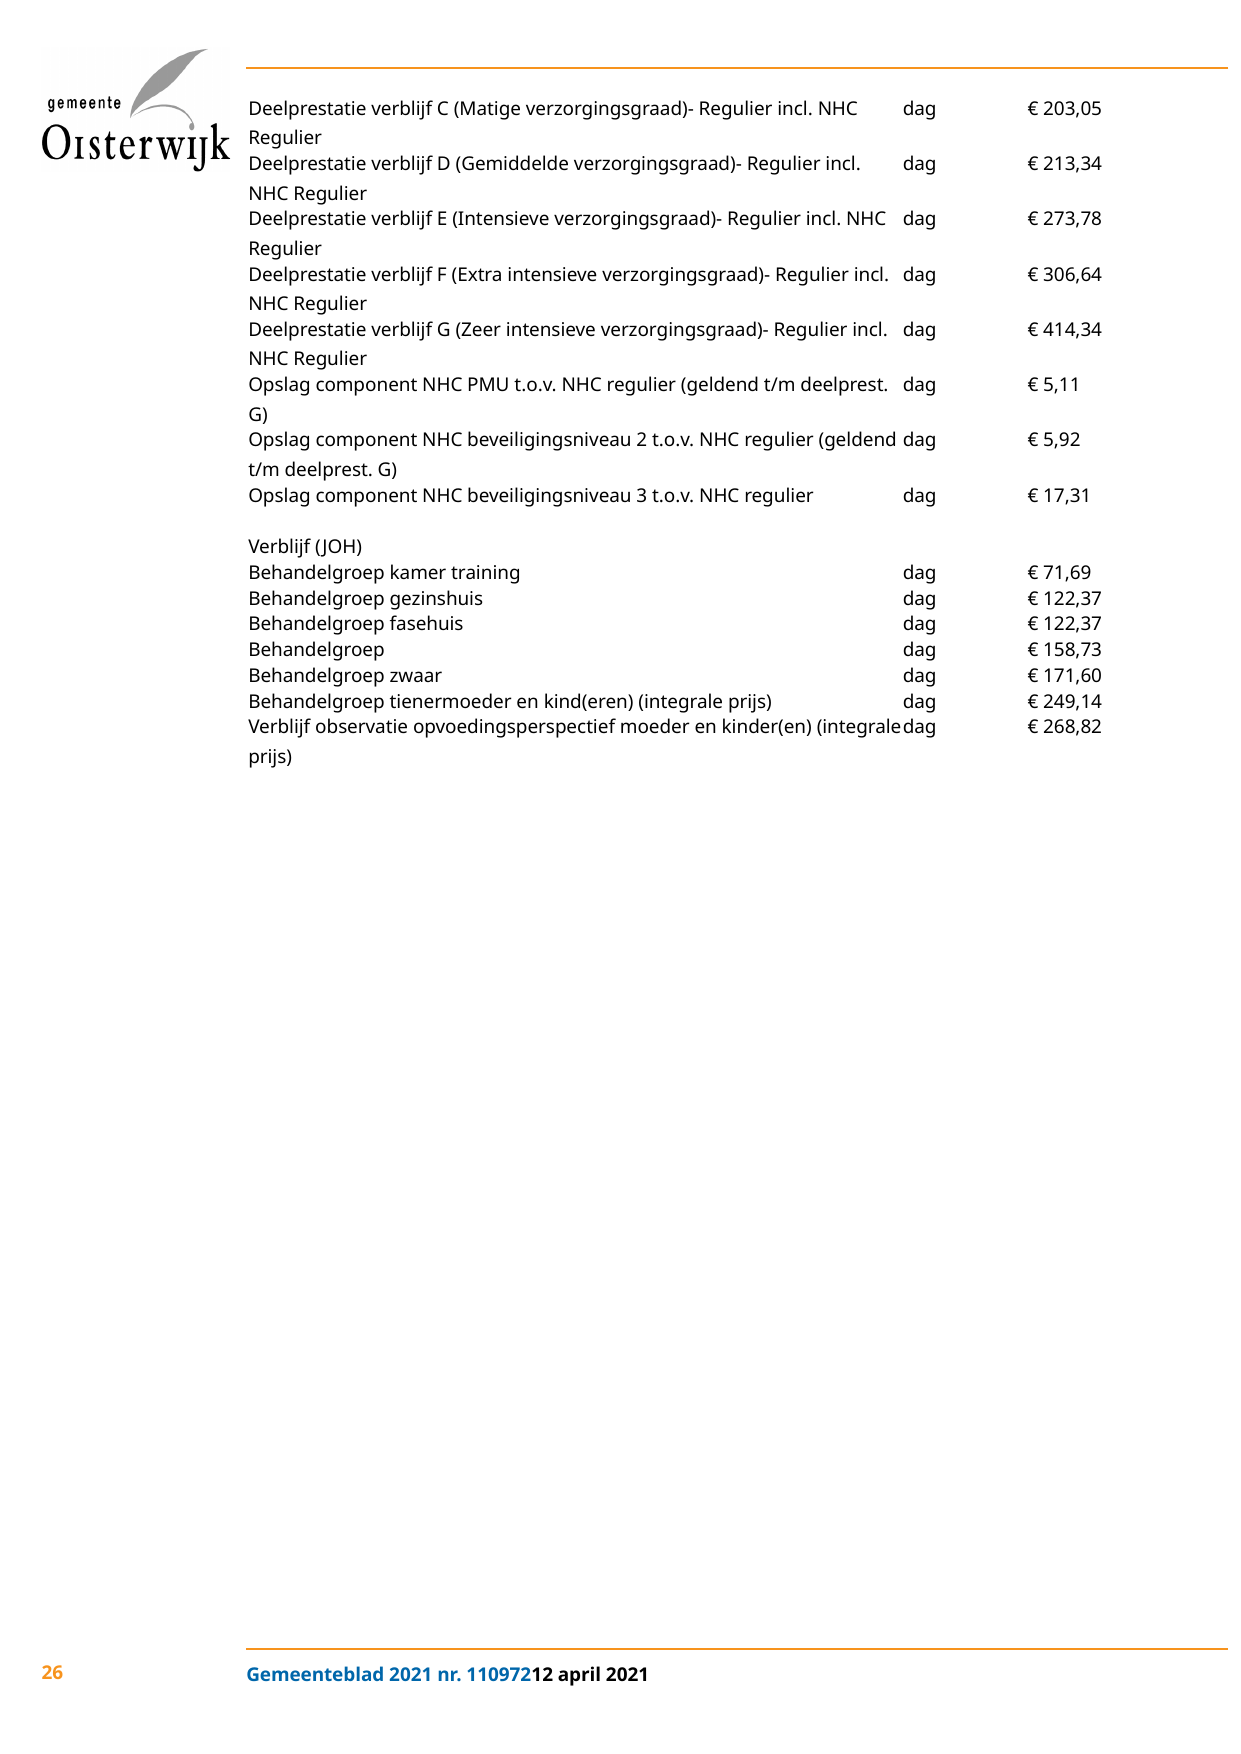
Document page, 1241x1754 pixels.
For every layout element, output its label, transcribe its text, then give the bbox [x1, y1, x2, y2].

table_cell Behandelgroep gezinshuis [248, 585, 903, 611]
table_cell € 203,05 [1027, 95, 1152, 150]
table_cell Behandelgroep kamer training [248, 559, 903, 585]
table_cell Opslag component NHC PMU t.o.v. NHC regulier (geldend t/m deelprest. G) [248, 371, 903, 427]
table_cell Behandelgroep [248, 636, 903, 662]
table_cell € 5,11 [1027, 371, 1152, 427]
table_cell [248, 508, 903, 533]
table_cell Deelprestatie verblijf F (Extra intensieve verzorgingsgraad)- Regulier incl. NHC Regulier [248, 261, 903, 316]
table_cell € 249,14 [1027, 688, 1152, 713]
table_cell Deelprestatie verblijf C (Matige verzorgingsgraad)- Regulier incl. NHC Regulier [248, 95, 903, 150]
table_cell Opslag component NHC beveiligingsniveau 3 t.o.v. NHC regulier [248, 482, 903, 508]
table_cell € 122,37 [1027, 611, 1152, 636]
table_cell dag [903, 636, 1027, 662]
table_cell Verblijf (JOH) [248, 534, 903, 559]
table_cell dag [903, 427, 1027, 482]
table_cell € 71,69 [1027, 559, 1152, 585]
table_cell Behandelgroep zwaar [248, 662, 903, 688]
table_cell € 273,78 [1027, 205, 1152, 261]
table_cell € 158,73 [1027, 636, 1152, 662]
table_cell € 306,64 [1027, 261, 1152, 316]
table_cell dag [903, 316, 1027, 371]
table_cell dag [903, 205, 1027, 261]
table_cell [903, 534, 1027, 559]
table_cell [903, 508, 1027, 533]
table_cell € 213,34 [1027, 150, 1152, 205]
table_cell Behandelgroep fasehuis [248, 611, 903, 636]
picture [41, 47, 231, 172]
table_cell [1027, 508, 1152, 533]
table_cell Deelprestatie verblijf E (Intensieve verzorgingsgraad)- Regulier incl. NHC Regulier [248, 205, 903, 261]
table_cell Verblijf observatie opvoedingsperspectief moeder en kinder(en) (integrale prijs) [248, 714, 903, 769]
table_cell [1027, 534, 1152, 559]
table_cell dag [903, 559, 1027, 585]
table_cell € 5,92 [1027, 427, 1152, 482]
table_cell dag [903, 688, 1027, 713]
table_cell [248, 769, 903, 794]
table_cell € 414,34 [1027, 316, 1152, 371]
table_cell [1027, 769, 1152, 794]
table_cell € 17,31 [1027, 482, 1152, 508]
table_cell Deelprestatie verblijf G (Zeer intensieve verzorgingsgraad)- Regulier incl. NHC Regulier [248, 316, 903, 371]
table_cell dag [903, 714, 1027, 769]
table_cell dag [903, 371, 1027, 427]
table_cell [903, 769, 1027, 794]
table_cell Behandelgroep tienermoeder en kind(eren) (integrale prijs) [248, 688, 903, 713]
table_cell dag [903, 482, 1027, 508]
table_cell dag [903, 611, 1027, 636]
table_cell dag [903, 585, 1027, 611]
table_cell € 171,60 [1027, 662, 1152, 688]
table_cell dag [903, 261, 1027, 316]
table_cell € 122,37 [1027, 585, 1152, 611]
table_cell € 268,82 [1027, 714, 1152, 769]
table_cell Deelprestatie verblijf D (Gemiddelde verzorgingsgraad)- Regulier incl. NHC Regulier [248, 150, 903, 205]
table_cell dag [903, 150, 1027, 205]
table_cell Opslag component NHC beveiligingsniveau 2 t.o.v. NHC regulier (geldend t/m deelprest. G) [248, 427, 903, 482]
table_cell dag [903, 95, 1027, 150]
table_cell dag [903, 662, 1027, 688]
